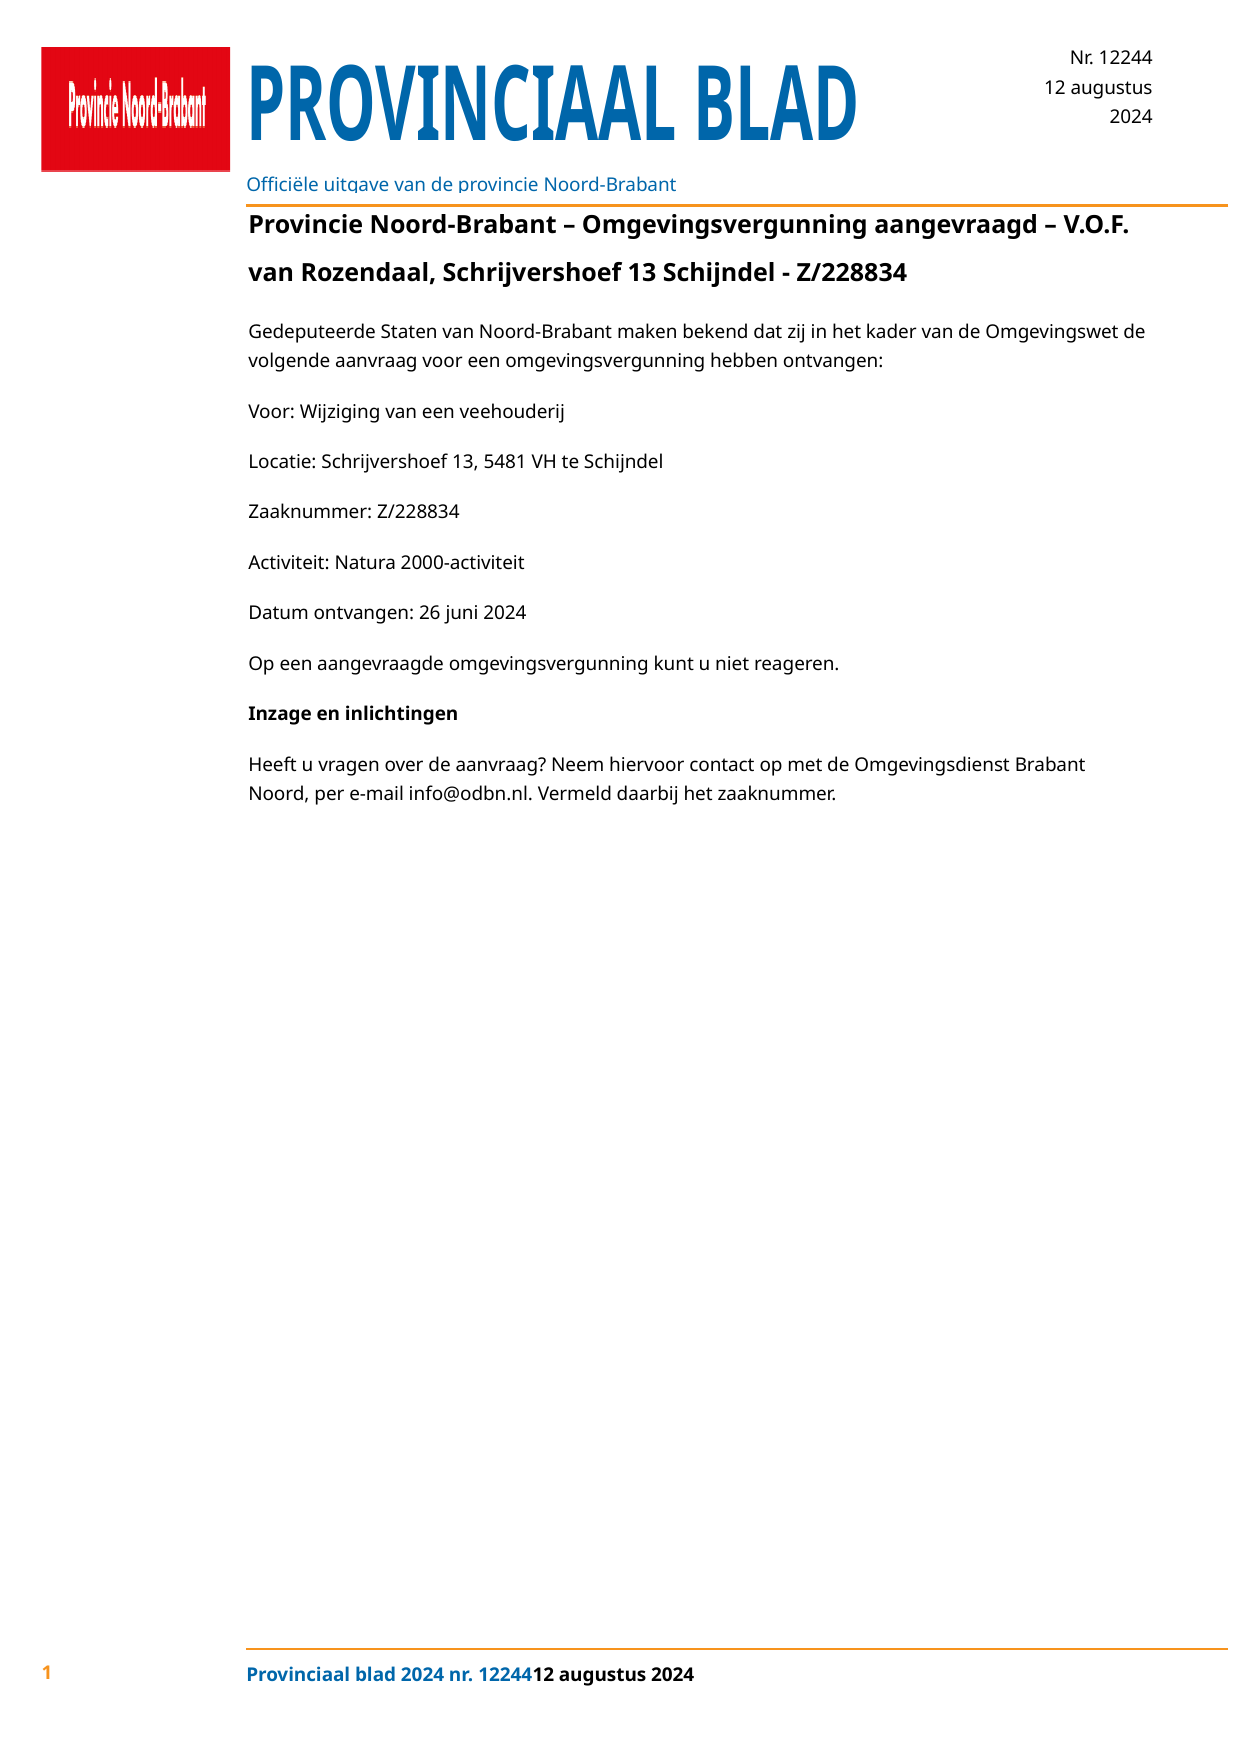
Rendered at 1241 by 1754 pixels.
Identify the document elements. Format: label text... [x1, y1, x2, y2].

text Voor: Wijziging van een veehouderij [248, 398, 1152, 424]
text Heeft u vragen over de aanvraag? Neem hiervoor contact op met de Omgevingsdienst Brabant Noord, per e-mail info@odbn.nl. Vermeld daarbij het zaaknummer. [248, 751, 1152, 806]
picture [41, 47, 231, 172]
text Inzage en inlichtingen [248, 700, 1152, 726]
text Gedeputeerde Staten van Noord-Brabant maken bekend dat zij in het kader van de Omgevingswet de volgende aanvraag voor een omgevingsvergunning hebben ontvangen: [248, 318, 1152, 373]
text Datum ontvangen: 26 juni 2024 [248, 599, 1152, 625]
text Provincie Noord-Brabant – Omgevingsvergunning aangevraagd – V.O.F. van Rozendaal, Schrijvershoef 13 Schijndel - Z/228834 [248, 207, 1152, 288]
text Activiteit: Natura 2000-activiteit [248, 549, 1152, 575]
text Zaaknummer: Z/228834 [248, 499, 1152, 524]
text Op een aangevraagde omgevingsvergunning kunt u niet reageren. [248, 650, 1152, 676]
text Locatie: Schrijvershoef 13, 5481 VH te Schijndel [248, 448, 1152, 474]
